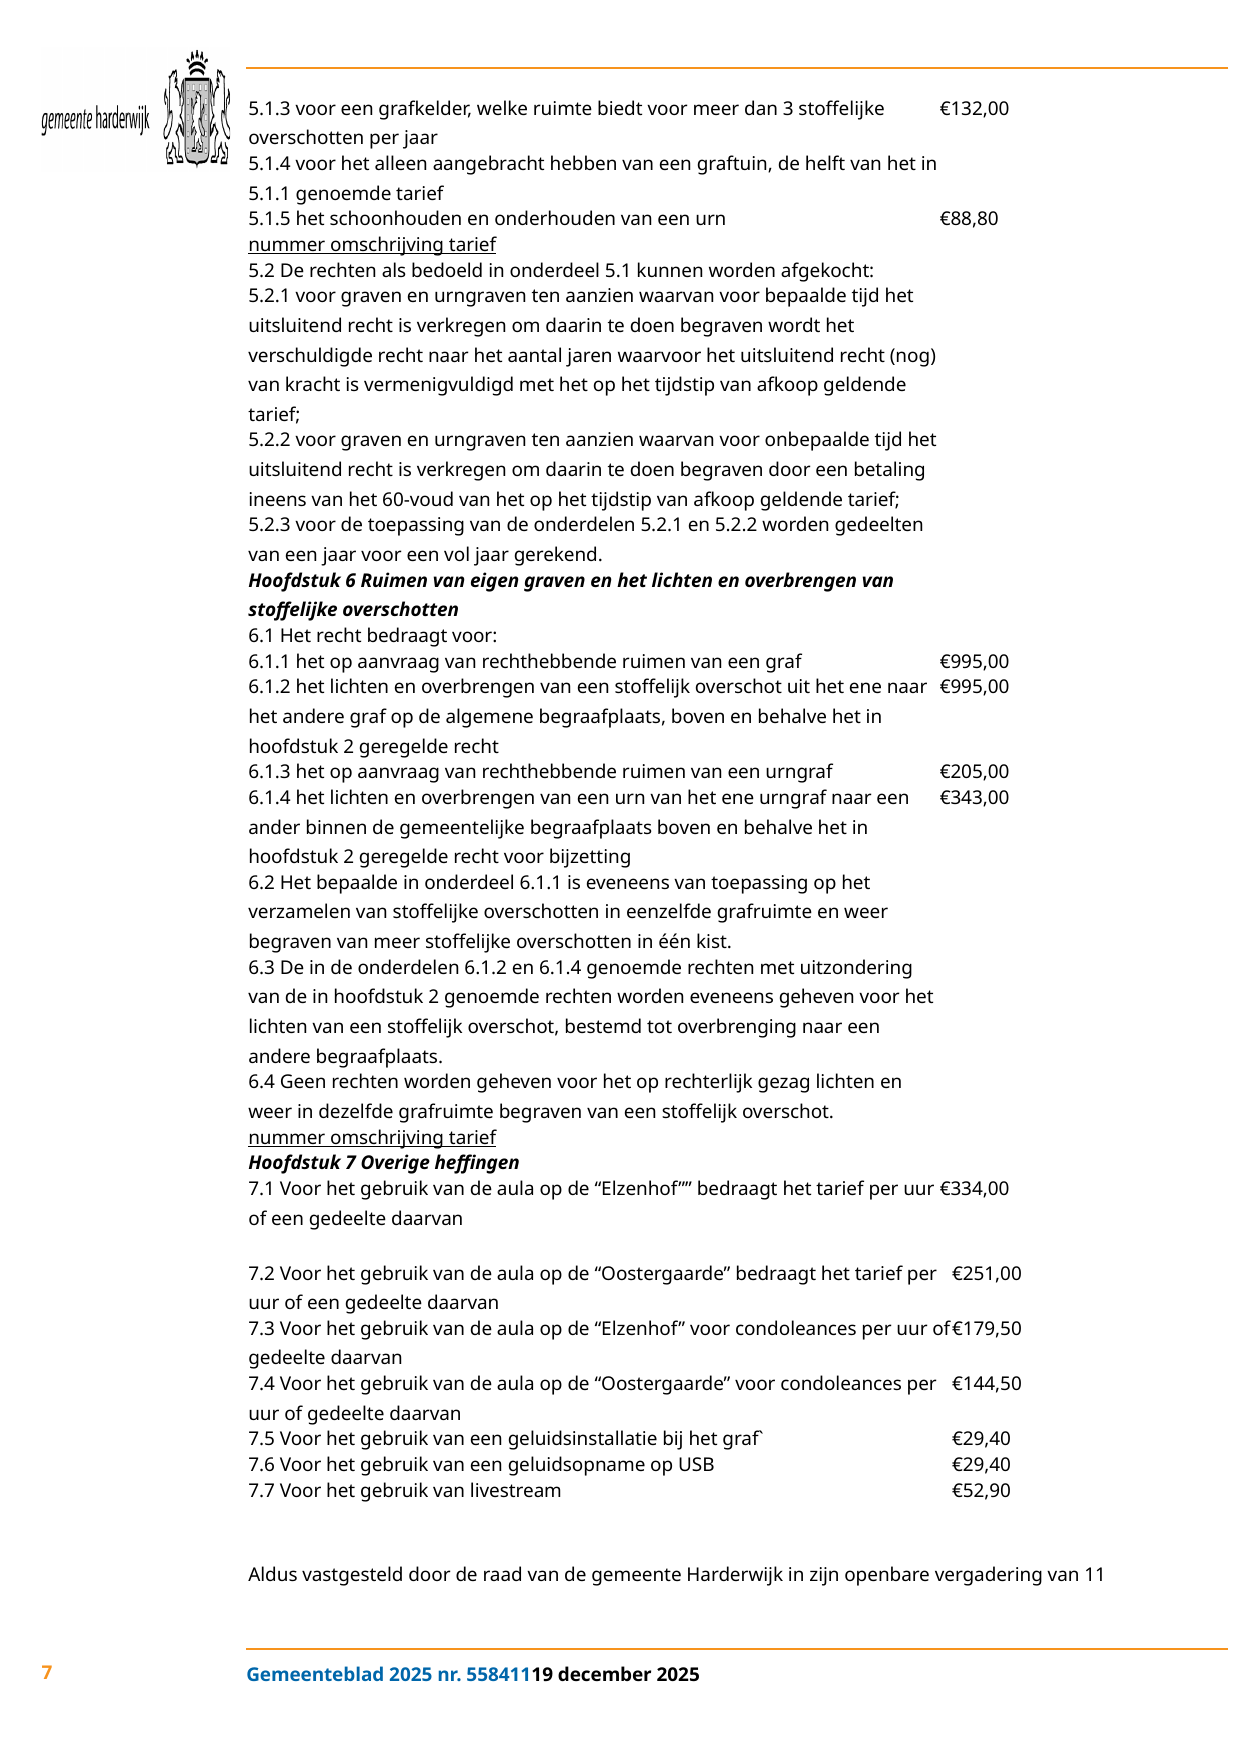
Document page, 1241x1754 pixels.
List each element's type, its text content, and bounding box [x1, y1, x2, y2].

table_cell €88,80 [940, 205, 1152, 231]
table_cell [940, 512, 1152, 567]
table_cell [940, 869, 1152, 954]
table_cell [940, 231, 1152, 257]
table_cell €52,90 [952, 1477, 1152, 1503]
table_cell 7.5 Voor het gebruik van een geluidsinstallatie bij het graf` [248, 1426, 952, 1451]
table_cell €29,40 [952, 1426, 1152, 1451]
table_cell €343,00 [940, 784, 1152, 869]
table_cell Hoofdstuk 7 Overige heffingen [248, 1150, 939, 1175]
table_cell [940, 1069, 1152, 1124]
table_cell 6.3 De in de onderdelen 6.1.2 en 6.1.4 genoemde rechten met uitzondering van de in hoofdstuk 2 genoemde rechten worden eveneens geheven voor het lichten van een stoffelijk overschot, bestemd tot overbrenging naar een andere begraafplaats. [248, 954, 939, 1068]
table_cell 6.2 Het bepaalde in onderdeel 6.1.1 is eveneens van toepassing op het verzamelen van stoffelijke overschotten in eenzelfde grafruimte en weer begraven van meer stoffelijke overschotten in één kist. [248, 869, 939, 954]
table_cell [940, 954, 1152, 1068]
table_cell 6.1 Het recht bedraagt voor: [248, 622, 939, 648]
table_cell [940, 150, 1152, 205]
table_cell [940, 427, 1152, 512]
table_cell [940, 1124, 1152, 1149]
table_cell 6.1.4 het lichten en overbrengen van een urn van het ene urngraf naar een ander binnen de gemeentelijke begraafplaats boven en behalve het in hoofdstuk 2 geregelde recht voor bijzetting [248, 784, 939, 869]
table_cell €132,00 [940, 95, 1152, 150]
table_cell 7.4 Voor het gebruik van de aula op de “Oostergaarde” voor condoleances per uur of gedeelte daarvan [248, 1370, 952, 1426]
table_cell €205,00 [940, 759, 1152, 784]
picture [41, 47, 231, 172]
table_cell 7.6 Voor het gebruik van een geluidsopname op USB [248, 1451, 952, 1477]
table_cell [940, 622, 1152, 648]
table_cell [940, 283, 1152, 427]
table_cell 6.1.2 het lichten en overbrengen van een stoffelijk overschot uit het ene naar het andere graf op de algemene begraafplaats, boven en behalve het in hoofdstuk 2 geregelde recht [248, 674, 939, 758]
table_cell 7.2 Voor het gebruik van de aula op de “Oostergaarde” bedraagt het tarief per uur of een gedeelte daarvan [248, 1260, 952, 1315]
table_cell [248, 1503, 952, 1528]
table_cell €144,50 [952, 1370, 1152, 1426]
table_cell €334,00 [940, 1175, 1152, 1231]
table_cell nummer omschrijving tarief [248, 1124, 939, 1149]
table_cell €29,40 [952, 1451, 1152, 1477]
table_cell Hoofdstuk 6 Ruimen van eigen graven en het lichten en overbrengen van stoffelijke overschotten [248, 567, 939, 622]
table_cell 6.1.3 het op aanvraag van rechthebbende ruimen van een urngraf [248, 759, 939, 784]
table_cell [940, 567, 1152, 622]
table_cell 5.1.3 voor een grafkelder, welke ruimte biedt voor meer dan 3 stoffelijke overschotten per jaar [248, 95, 939, 150]
table_cell 5.1.5 het schoonhouden en onderhouden van een urn [248, 205, 939, 231]
text Aldus vastgesteld door de raad van de gemeente Harderwijk in zijn openbare vergadering van 11 [248, 1561, 1152, 1587]
table_cell €251,00 [952, 1260, 1152, 1315]
table_cell 6.1.1 het op aanvraag van rechthebbende ruimen van een graf [248, 648, 939, 674]
table_cell 5.2.3 voor de toepassing van de onderdelen 5.2.1 en 5.2.2 worden gedeelten van een jaar voor een vol jaar gerekend. [248, 512, 939, 567]
table_cell nummer omschrijving tarief [248, 231, 939, 257]
table_cell €179,50 [952, 1315, 1152, 1370]
table_cell 5.2.2 voor graven en urngraven ten aanzien waarvan voor onbepaalde tijd het uitsluitend recht is verkregen om daarin te doen begraven door een betaling ineens van het 60-voud van het op het tijdstip van afkoop geldende tarief; [248, 427, 939, 512]
table_cell 7.3 Voor het gebruik van de aula op de “Elzenhof” voor condoleances per uur of gedeelte daarvan [248, 1315, 952, 1370]
table_cell 5.2.1 voor graven en urngraven ten aanzien waarvan voor bepaalde tijd het uitsluitend recht is verkregen om daarin te doen begraven wordt het verschuldigde recht naar het aantal jaren waarvoor het uitsluitend recht (nog) van kracht is vermenigvuldigd met het op het tijdstip van afkoop geldende tarief; [248, 283, 939, 427]
table_header [248, 1234, 1152, 1260]
table_cell €995,00 [940, 648, 1152, 674]
table_cell 5.2 De rechten als bedoeld in onderdeel 5.1 kunnen worden afgekocht: [248, 257, 939, 283]
table_cell 7.1 Voor het gebruik van de aula op de “Elzenhof”” bedraagt het tarief per uur of een gedeelte daarvan [248, 1175, 939, 1231]
table_cell [952, 1503, 1152, 1528]
table_cell 5.1.4 voor het alleen aangebracht hebben van een graftuin, de helft van het in 5.1.1 genoemde tarief [248, 150, 939, 205]
table_cell [940, 257, 1152, 283]
table_cell 7.7 Voor het gebruik van livestream [248, 1477, 952, 1503]
table_cell 6.4 Geen rechten worden geheven voor het op rechterlijk gezag lichten en weer in dezelfde grafruimte begraven van een stoffelijk overschot. [248, 1069, 939, 1124]
table_cell [940, 1150, 1152, 1175]
table_cell €995,00 [940, 674, 1152, 758]
